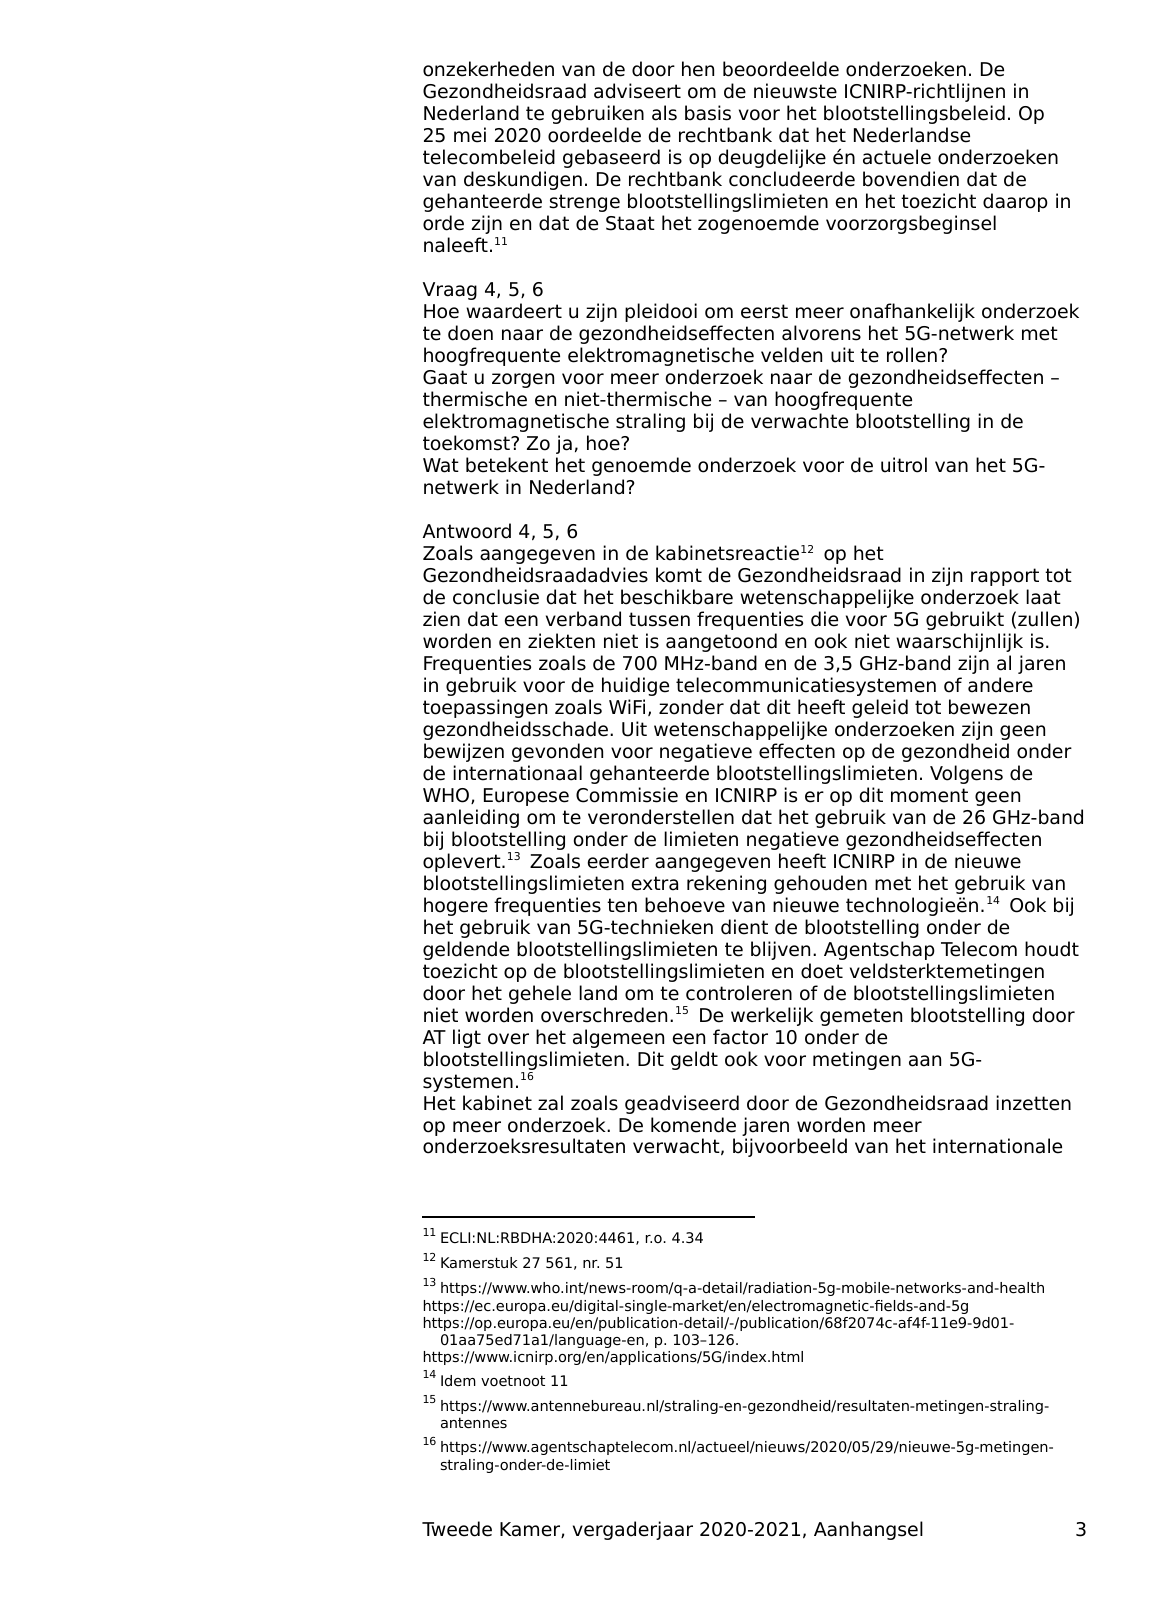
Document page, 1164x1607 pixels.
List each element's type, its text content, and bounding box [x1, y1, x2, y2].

text Het kabinet zal zoals geadviseerd door de Gezondheidsraad inzetten op meer onderzoek. De komende jaren worden meer onderzoeksresultaten verwacht, bijvoorbeeld van het internationale [422, 1092, 1087, 1158]
text https://www.who.int/news-room/q-a-detail/radiation-5g-mobile-networks-and-health [422, 1276, 1087, 1298]
text https://op.europa.eu/en/publication-detail/-/publication/68f2074c-af4f-11e9-9d01-01aa75ed71a1/language-en, p. 103–126. [422, 1315, 1087, 1349]
text Hoe waardeert u zijn pleidooi om eerst meer onafhankelijk onderzoek te doen naar de gezondheidseffecten alvorens het 5G-netwerk met hoogfrequente elektromagnetische velden uit te rollen? [422, 301, 1087, 367]
text https://www.antennebureau.nl/straling-en-gezondheid/resultaten-metingen-straling-antennes [422, 1393, 1087, 1432]
text https://ec.europa.eu/digital-single-market/en/electromagnetic-fields-and-5g [422, 1298, 1087, 1315]
text Antwoord 4, 5, 6 [422, 521, 1087, 543]
text Wat betekent het genoemde onderzoek voor de uitrol van het 5G-netwerk in Nederland? [422, 455, 1087, 499]
text https://www.agentschaptelecom.nl/actueel/nieuws/2020/05/29/nieuwe-5g-metingen-straling-onder-de-limiet [422, 1435, 1087, 1474]
text https://www.icnirp.org/en/applications/5G/index.html [422, 1349, 1087, 1366]
text ECLI:NL:RBDHA:2020:4461, r.o. 4.34 [422, 1226, 1087, 1248]
text Kamerstuk 27 561, nr. 51 [422, 1251, 1087, 1273]
text Idem voetnoot 11 [422, 1368, 1087, 1391]
text Zoals aangegeven in de kabinetsreactie op het Gezondheidsraadadvies komt de Gezondheidsraad in zijn rapport tot de conclusie dat het beschikbare wetenschappelijke onderzoek laat zien dat een verband tussen frequenties die voor 5G gebruikt (zullen) worden en ziekten niet is aangetoond en ook niet waarschijnlijk is. Frequenties zoals de 700 MHz-band en de 3,5 GHz-band zijn al jaren in gebruik voor de huidige telecommunicatiesystemen of andere toepassingen zoals WiFi, zonder dat dit heeft geleid tot bewezen gezondheidsschade. Uit wetenschappelijke onderzoeken zijn geen bewijzen gevonden voor negatieve effecten op de gezondheid onder de internationaal gehanteerde blootstellingslimieten. Volgens de WHO, Europese Commissie en ICNIRP is er op dit moment geen aanleiding om te veronderstellen dat het gebruik van de 26 GHz-band bij blootstelling onder de limieten negatieve gezondheidseffecten oplevert. Zoals eerder aangegeven heeft ICNIRP in de nieuwe blootstellingslimieten extra rekening gehouden met het gebruik van hogere frequenties ten behoeve van nieuwe technologieën. Ook bij het gebruik van 5G-technieken dient de blootstelling onder de geldende blootstellingslimieten te blijven. Agentschap Telecom houdt toezicht op de blootstellingslimieten en doet veldsterktemetingen door het gehele land om te controleren of de blootstellingslimieten niet worden overschreden. De werkelijk gemeten blootstelling door AT ligt over het algemeen een factor 10 onder de blootstellingslimieten. Dit geldt ook voor metingen aan 5G-systemen. [422, 543, 1087, 1092]
text Gaat u zorgen voor meer onderzoek naar de gezondheidseffecten – thermische en niet-thermische – van hoogfrequente elektromagnetische straling bij de verwachte blootstelling in de toekomst? Zo ja, hoe? [422, 367, 1087, 455]
text Vraag 4, 5, 6 [422, 279, 1087, 301]
text onzekerheden van de door hen beoordeelde onderzoeken. De Gezondheidsraad adviseert om de nieuwste ICNIRP-richtlijnen in Nederland te gebruiken als basis voor het blootstellingsbeleid. Op 25 mei 2020 oordeelde de rechtbank dat het Nederlandse telecombeleid gebaseerd is op deugdelijke én actuele onderzoeken van deskundigen. De rechtbank concludeerde bovendien dat de gehanteerde strenge blootstellingslimieten en het toezicht daarop in orde zijn en dat de Staat het zogenoemde voorzorgsbeginsel naleeft. [422, 59, 1087, 257]
